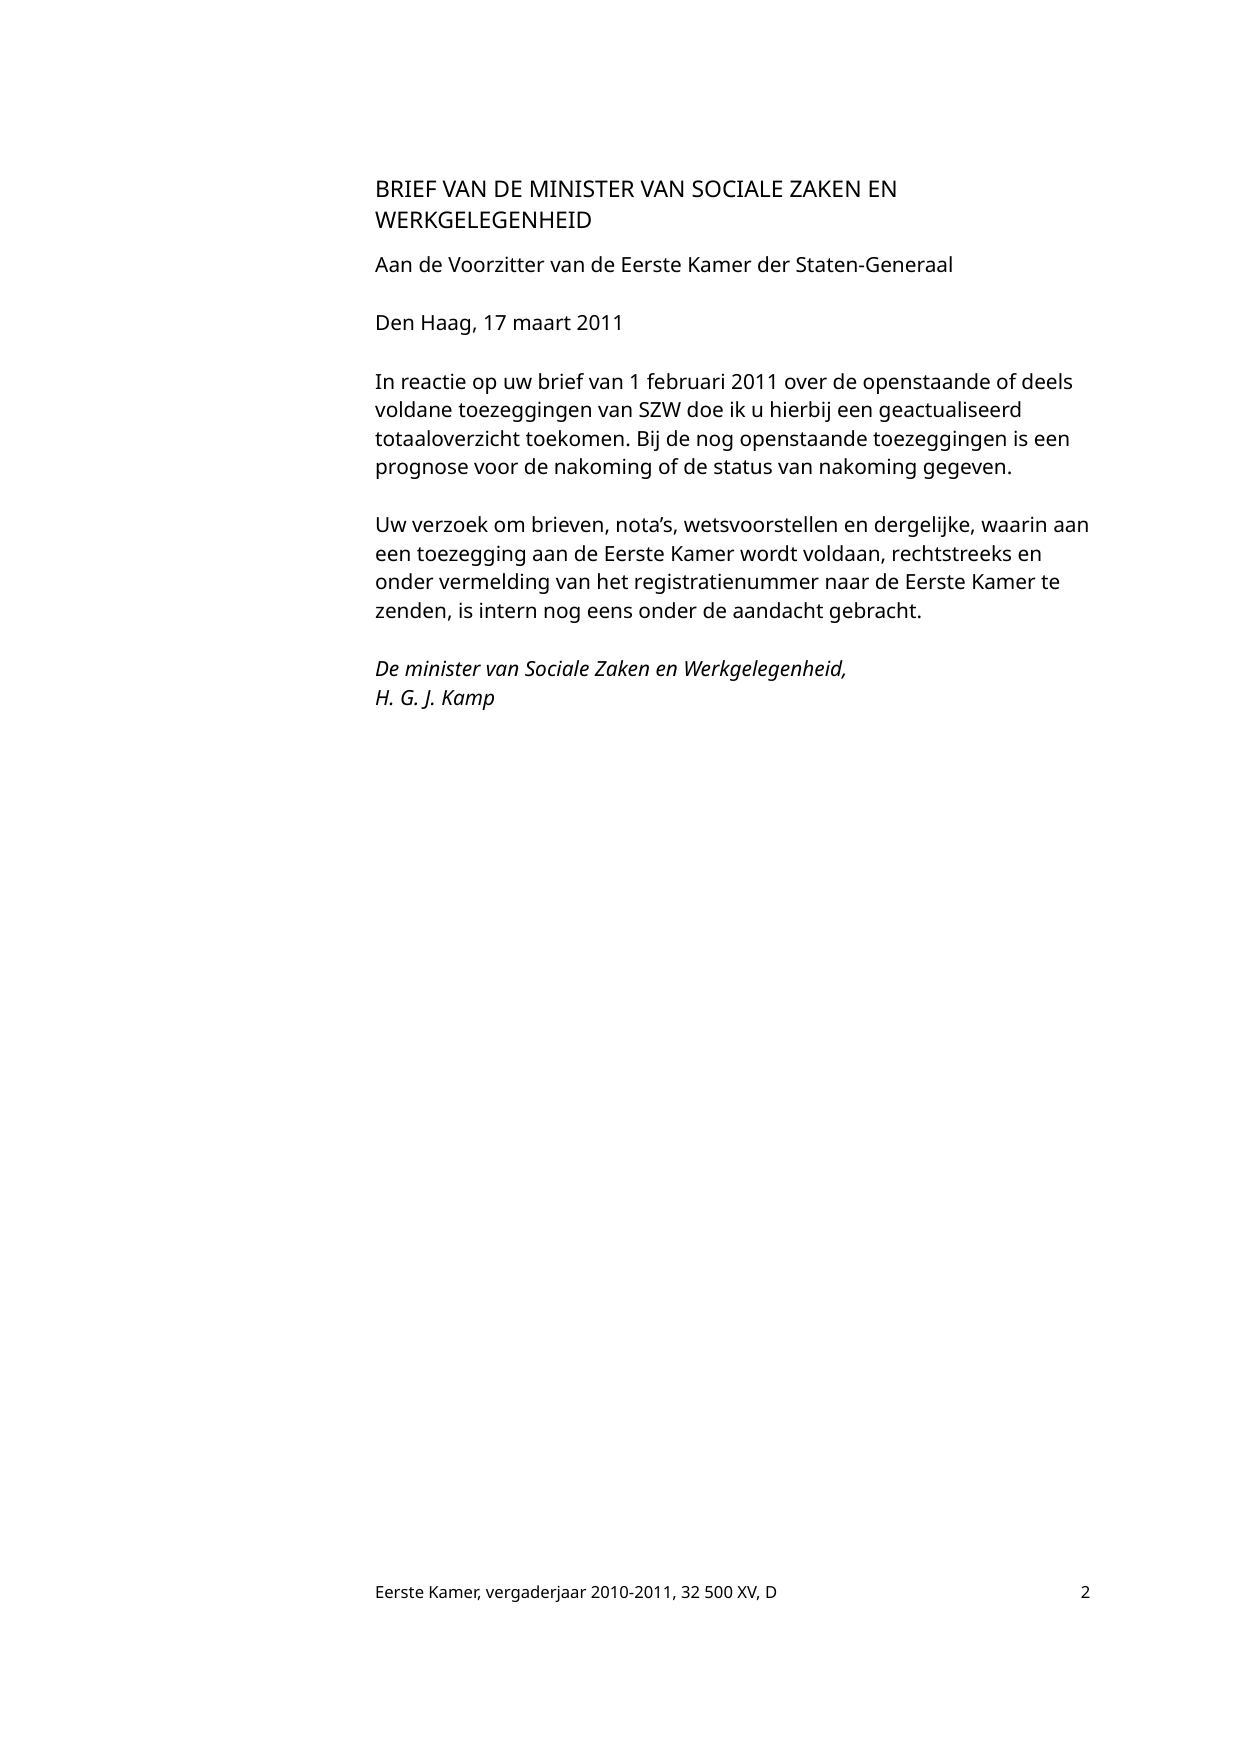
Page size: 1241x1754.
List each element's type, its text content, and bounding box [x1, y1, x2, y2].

text H. G. J. Kamp [375, 683, 1090, 711]
subtitle BRIEF VAN DE MINISTER VAN SOCIALE ZAKEN EN WERKGELEGENHEID [375, 172, 1090, 235]
text In reactie op uw brief van 1 februari 2011 over de openstaande of deels voldane toezeggingen van SZW doe ik u hierbij een geactualiseerd totaaloverzicht toekomen. Bij de nog openstaande toezeggingen is een prognose voor de nakoming of de status van nakoming gegeven. [375, 367, 1090, 481]
text Aan de Voorzitter van de Eerste Kamer der Staten-Generaal [375, 250, 1090, 278]
text Uw verzoek om brieven, nota’s, wetsvoorstellen en dergelijke, waarin aan een toezegging aan de Eerste Kamer wordt voldaan, rechtstreeks en onder vermelding van het registratienummer naar de Eerste Kamer te zenden, is intern nog eens onder de aandacht gebracht. [375, 511, 1090, 624]
text De minister van Sociale Zaken en Werkgelegenheid, [375, 654, 1090, 683]
text Den Haag, 17 maart 2011 [375, 308, 1090, 337]
